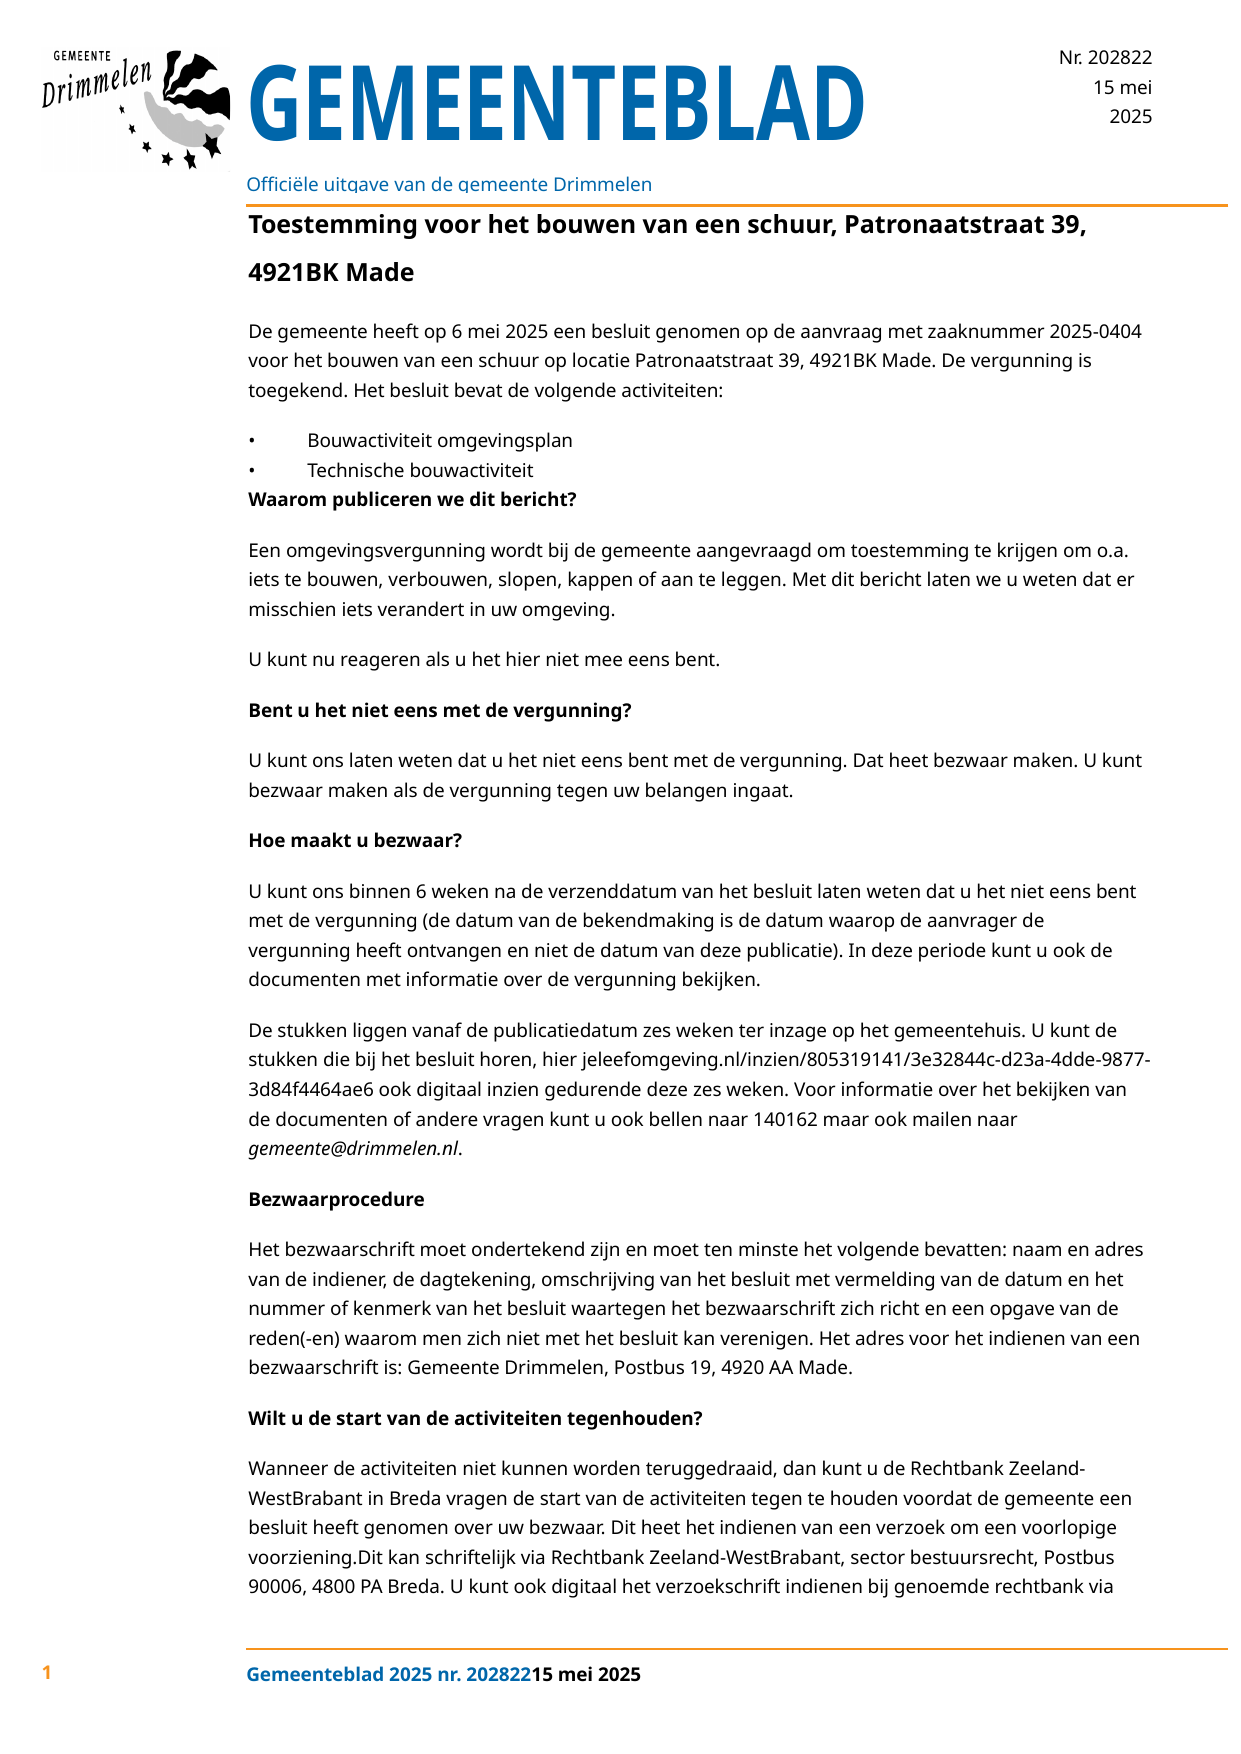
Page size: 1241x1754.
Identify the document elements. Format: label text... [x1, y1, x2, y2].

text Hoe maakt u bezwaar? [248, 827, 1152, 853]
text Wilt u de start van de activiteiten tegenhouden? [248, 1405, 1152, 1431]
text Het bezwaarschrift moet ondertekend zijn en moet ten minste het volgende bevatten: naam en adres van de indiener, de dagtekening, omschrijving van het besluit met vermelding van de datum en het nummer of kenmerk van het besluit waartegen het bezwaarschrift zich richt en een opgave van de reden(-en) waarom men zich niet met het besluit kan verenigen. Het adres voor het indienen van een bezwaarschrift is: Gemeente Drimmelen, Postbus 19, 4920 AA Made. [248, 1236, 1152, 1380]
text Een omgevingsvergunning wordt bij de gemeente aangevraagd om toestemming te krijgen om o.a. iets te bouwen, verbouwen, slopen, kappen of aan te leggen. Met dit bericht laten we u weten dat er misschien iets verandert in uw omgeving. [248, 537, 1152, 622]
text Wanneer de activiteiten niet kunnen worden teruggedraaid, dan kunt u de Rechtbank Zeeland-WestBrabant in Breda vragen de start van de activiteiten tegen te houden voordat de gemeente een besluit heeft genomen over uw bezwaar. Dit heet het indienen van een verzoek om een voorlopige voorziening.Dit kan schriftelijk via Rechtbank Zeeland-WestBrabant, sector bestuursrecht, Postbus 90006, 4800 PA Breda. U kunt ook digitaal het verzoekschrift indienen bij genoemde rechtbank via [248, 1455, 1152, 1599]
text Waarom publiceren we dit bericht? [248, 487, 1152, 512]
text Toestemming voor het bouwen van een schuur, Patronaatstraat 39, 4921BK Made [248, 207, 1152, 288]
text U kunt ons laten weten dat u het niet eens bent met de vergunning. Dat heet bezwaar maken. U kunt bezwaar maken als de vergunning tegen uw belangen ingaat. [248, 747, 1152, 803]
list Bouwactiviteit omgevingsplan [248, 427, 1152, 453]
text Bent u het niet eens met de vergunning? [248, 697, 1152, 723]
text De gemeente heeft op 6 mei 2025 een besluit genomen op de aanvraag met zaaknummer 2025-0404 voor het bouwen van een schuur op locatie Patronaatstraat 39, 4921BK Made. De vergunning is toegekend. Het besluit bevat de volgende activiteiten: [248, 318, 1152, 403]
text U kunt ons binnen 6 weken na de verzenddatum van het besluit laten weten dat u het niet eens bent met de vergunning (de datum van de bekendmaking is de datum waarop de aanvrager de vergunning heeft ontvangen en niet de datum van deze publicatie). In deze periode kunt u ook de documenten met informatie over de vergunning bekijken. [248, 878, 1152, 992]
text U kunt nu reageren als u het hier niet mee eens bent. [248, 647, 1152, 672]
text Bezwaarprocedure [248, 1186, 1152, 1212]
picture [41, 47, 231, 172]
list Technische bouwactiviteit [248, 457, 1152, 483]
text De stukken liggen vanaf de publicatiedatum zes weken ter inzage op het gemeentehuis. U kunt de stukken die bij het besluit horen, hier jeleefomgeving.nl/inzien/805319141/3e32844c-d23a-4dde-9877-3d84f4464ae6 ook digitaal inzien gedurende deze zes weken. Voor informatie over het bekijken van de documenten of andere vragen kunt u ook bellen naar 140162 maar ook mailen naar gemeente@drimmelen.nl. [248, 1017, 1152, 1161]
